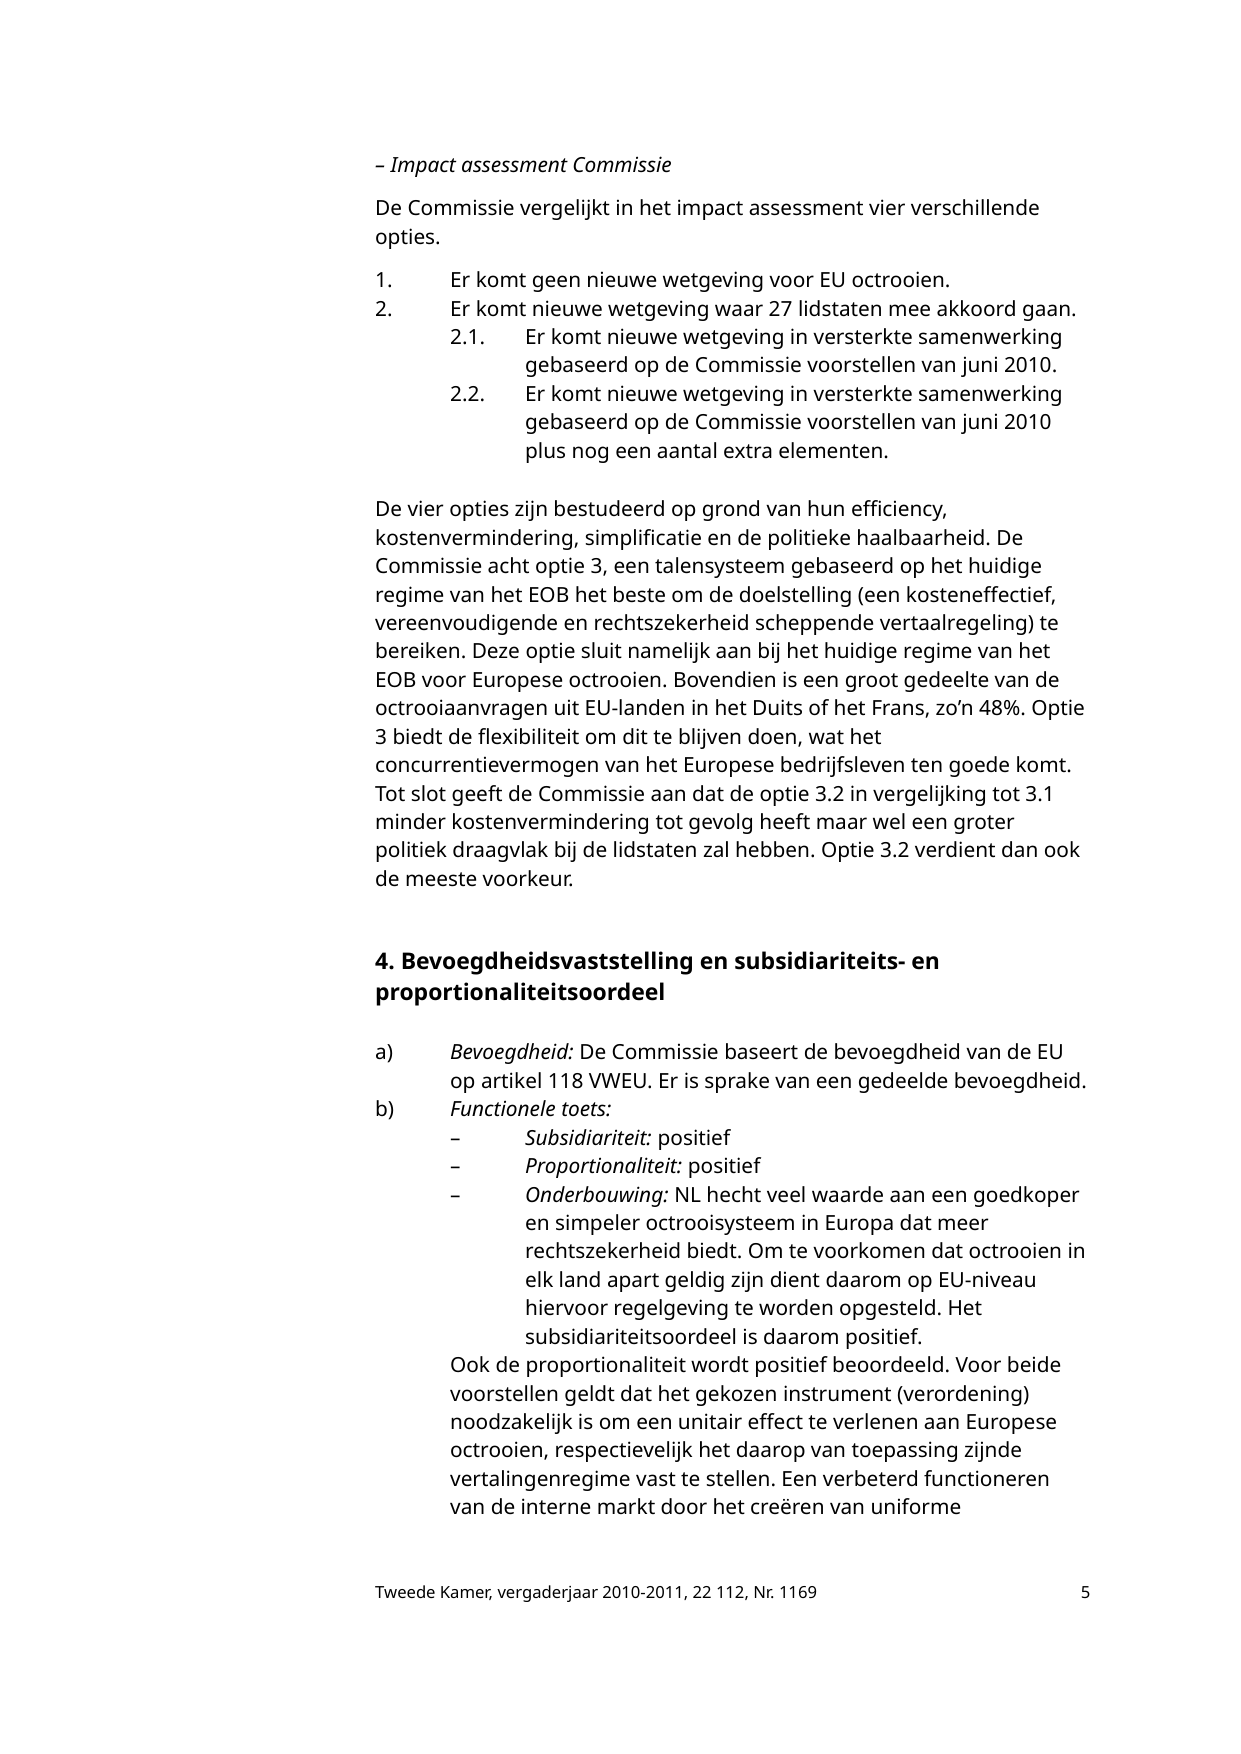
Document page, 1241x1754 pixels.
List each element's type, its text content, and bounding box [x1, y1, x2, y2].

list Subsidiariteit: positief [450, 1123, 1090, 1151]
list Proportionaliteit: positief [450, 1151, 1090, 1180]
list Functionele toets: [375, 1094, 1090, 1123]
list Ook de proportionaliteit wordt positief beoordeeld. Voor beide voorstellen geldt dat het gekozen instrument (verordening) noodzakelijk is om een unitair effect te verlenen aan Europese octrooien, respectievelijk het daarop van toepassing zijnde vertalingenregime vast te stellen. Een verbeterd functioneren van de interne markt door het creëren van uniforme [375, 1350, 1090, 1521]
list Er komt nieuwe wetgeving in versterkte samenwerking gebaseerd op de Commissie voorstellen van juni 2010 plus nog een aantal extra elementen. [450, 379, 1090, 464]
text – Impact assessment Commissie [375, 150, 1090, 178]
list Bevoegdheid: De Commissie baseert de bevoegdheid van de EU op artikel 118 VWEU. Er is sprake van een gedeelde bevoegdheid. [375, 1037, 1090, 1094]
list Er komt nieuwe wetgeving in versterkte samenwerking gebaseerd op de Commissie voorstellen van juni 2010. [450, 322, 1090, 379]
list Er komt geen nieuwe wetgeving voor EU octrooien. [375, 265, 1090, 294]
list Onderbouwing: NL hecht veel waarde aan een goedkoper en simpeler octrooisysteem in Europa dat meer rechtszekerheid biedt. Om te voorkomen dat octrooien in elk land apart geldig zijn dient daarom op EU-niveau hiervoor regelgeving te worden opgesteld. Het subsidiariteitsoordeel is daarom positief. [450, 1180, 1090, 1350]
text De vier opties zijn bestudeerd op grond van hun efficiency, kostenvermindering, simplificatie en de politieke haalbaarheid. De Commissie acht optie 3, een talensysteem gebaseerd op het huidige regime van het EOB het beste om de doelstelling (een kosteneffectief, vereenvoudigende en rechtszekerheid scheppende vertaalregeling) te bereiken. Deze optie sluit namelijk aan bij het huidige regime van het EOB voor Europese octrooien. Bovendien is een groot gedeelte van de octrooiaanvragen uit EU-landen in het Duits of het Frans, zo’n 48%. Optie 3 biedt de flexibiliteit om dit te blijven doen, wat het concurrentievermogen van het Europese bedrijfsleven ten goede komt. Tot slot geeft de Commissie aan dat de optie 3.2 in vergelijking tot 3.1 minder kostenvermindering tot gevolg heeft maar wel een groter politiek draagvlak bij de lidstaten zal hebben. Optie 3.2 verdient dan ook de meeste voorkeur. [375, 494, 1090, 892]
list Er komt nieuwe wetgeving waar 27 lidstaten mee akkoord gaan. [375, 294, 1090, 322]
subtitle 4. Bevoegdheidsvaststelling en subsidiariteits- en proportionaliteitsoordeel [375, 945, 1090, 1007]
text De Commissie vergelijkt in het impact assessment vier verschillende opties. [375, 193, 1090, 250]
